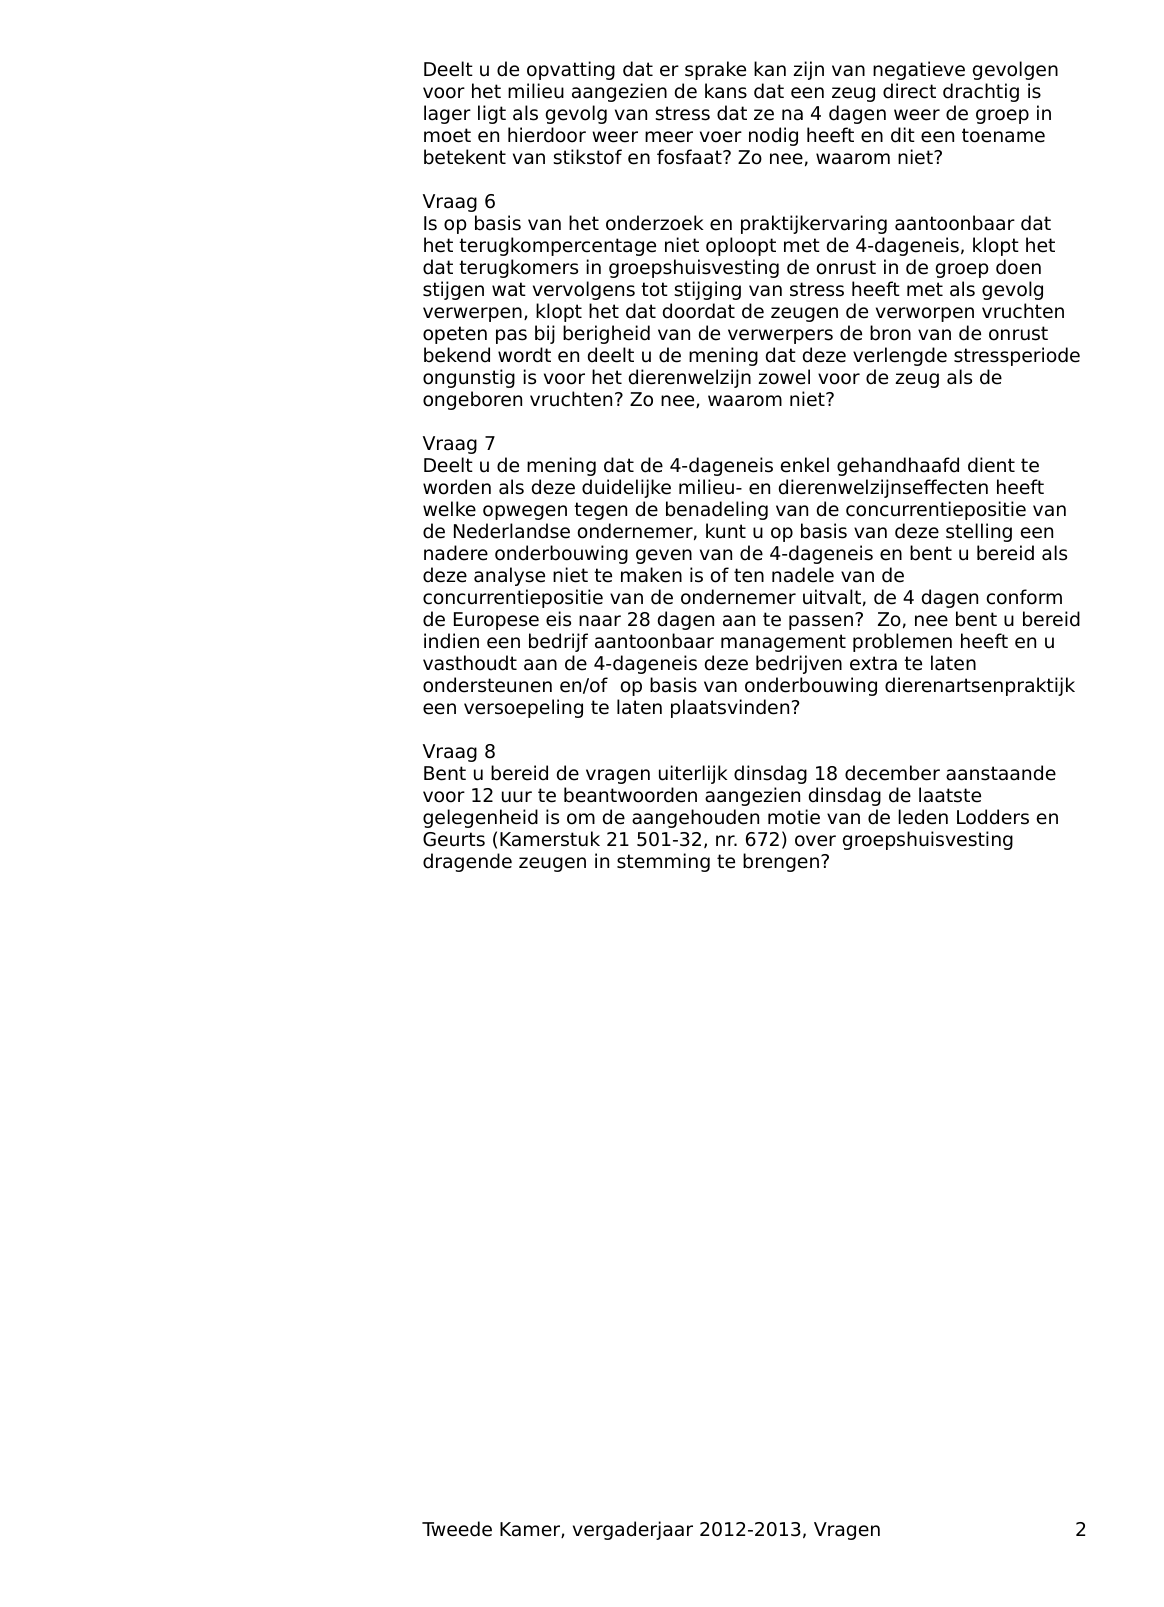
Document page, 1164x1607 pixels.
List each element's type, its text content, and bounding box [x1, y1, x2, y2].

text Vraag 7 [422, 433, 1087, 455]
text Bent u bereid de vragen uiterlijk dinsdag 18 december aanstaande voor 12 uur te beantwoorden aangezien dinsdag de laatste gelegenheid is om de aangehouden motie van de leden Lodders en Geurts (Kamerstuk 21 501-32, nr. 672) over groepshuisvesting dragende zeugen in stemming te brengen? [422, 763, 1087, 873]
text Is op basis van het onderzoek en praktijkervaring aantoonbaar dat het terugkompercentage niet oploopt met de 4-dageneis, klopt het dat terugkomers in groepshuisvesting de onrust in de groep doen stijgen wat vervolgens tot stijging van stress heeft met als gevolg verwerpen, klopt het dat doordat de zeugen de verworpen vruchten opeten pas bij berigheid van de verwerpers de bron van de onrust bekend wordt en deelt u de mening dat deze verlengde stressperiode ongunstig is voor het dierenwelzijn zowel voor de zeug als de ongeboren vruchten? Zo nee, waarom niet? [422, 213, 1087, 411]
text Vraag 6 [422, 191, 1087, 213]
text Deelt u de mening dat de 4-dageneis enkel gehandhaafd dient te worden als deze duidelijke milieu- en dierenwelzijnseffecten heeft welke opwegen tegen de benadeling van de concurrentiepositie van de Nederlandse ondernemer, kunt u op basis van deze stelling een nadere onderbouwing geven van de 4-dageneis en bent u bereid als deze analyse niet te maken is of ten nadele van de concurrentiepositie van de ondernemer uitvalt, de 4 dagen conform de Europese eis naar 28 dagen aan te passen? Zo, nee bent u bereid indien een bedrijf aantoonbaar management problemen heeft en u vasthoudt aan de 4-dageneis deze bedrijven extra te laten ondersteunen en/of op basis van onderbouwing dierenartsenpraktijk een versoepeling te laten plaatsvinden? [422, 455, 1087, 719]
text Vraag 8 [422, 741, 1087, 763]
text Deelt u de opvatting dat er sprake kan zijn van negatieve gevolgen voor het milieu aangezien de kans dat een zeug direct drachtig is lager ligt als gevolg van stress dat ze na 4 dagen weer de groep in moet en hierdoor weer meer voer nodig heeft en dit een toename betekent van stikstof en fosfaat? Zo nee, waarom niet? [422, 59, 1087, 169]
